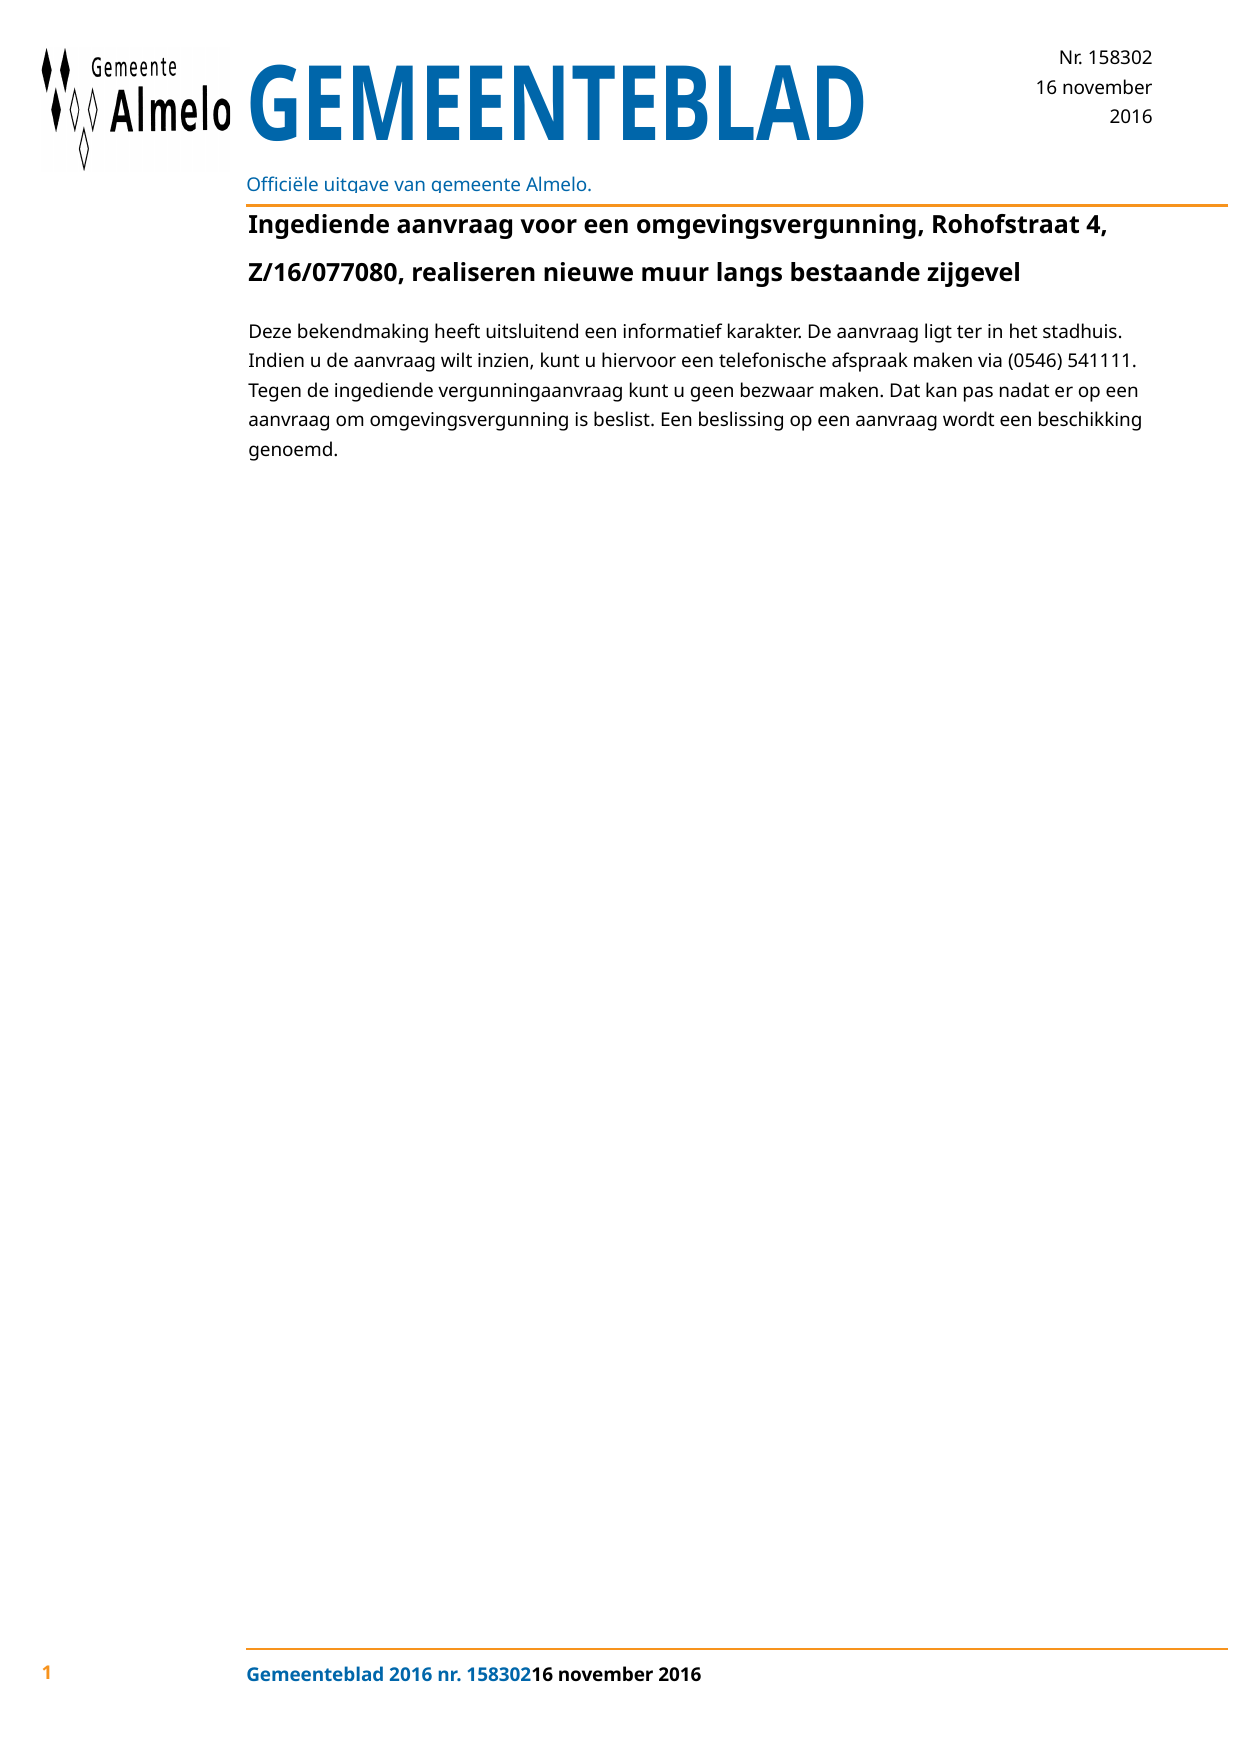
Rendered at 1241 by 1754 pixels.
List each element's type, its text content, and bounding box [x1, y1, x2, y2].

text Deze bekendmaking heeft uitsluitend een informatief karakter. De aanvraag ligt ter in het stadhuis. Indien u de aanvraag wilt inzien, kunt u hiervoor een telefonische afspraak maken via (0546) 541111. Tegen de ingediende vergunningaanvraag kunt u geen bezwaar maken. Dat kan pas nadat er op een aanvraag om omgevingsvergunning is beslist. Een beslissing op een aanvraag wordt een beschikking genoemd. [248, 318, 1152, 462]
text Ingediende aanvraag voor een omgevingsvergunning, Rohofstraat 4, Z/16/077080, realiseren nieuwe muur langs bestaande zijgevel [248, 207, 1152, 288]
picture [41, 47, 231, 172]
